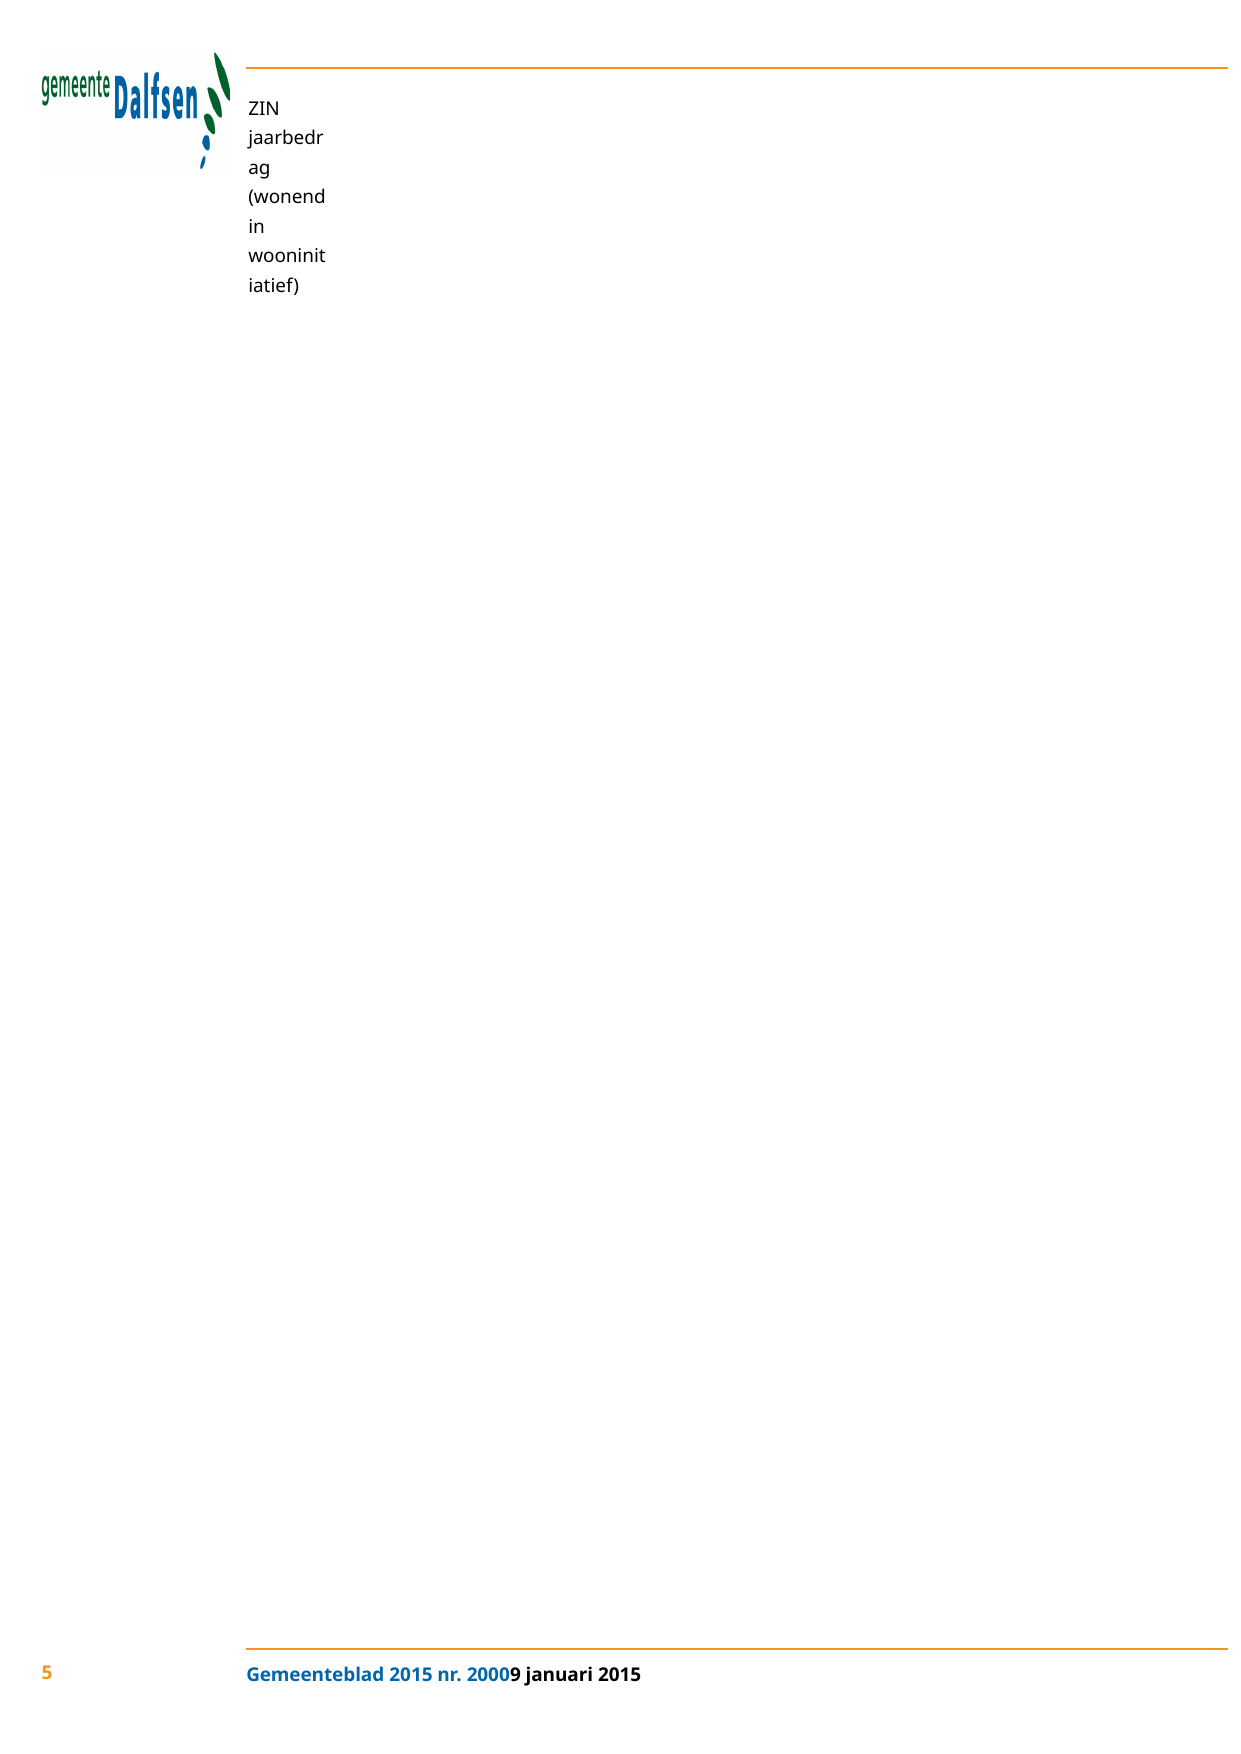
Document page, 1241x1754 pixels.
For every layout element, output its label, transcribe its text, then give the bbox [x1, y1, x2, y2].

table_cell [771, 95, 835, 298]
table_cell [1025, 95, 1088, 298]
picture [41, 47, 231, 172]
table_cell [455, 95, 518, 298]
table_cell [328, 95, 391, 298]
table_cell [835, 95, 898, 298]
table_cell [645, 95, 708, 298]
table_cell [391, 95, 454, 298]
table_cell [581, 95, 645, 298]
table_cell [708, 95, 771, 298]
table_cell [518, 95, 581, 298]
table_cell [898, 95, 961, 298]
table_cell ZIN jaarbedrag (wonend in wooninitiatief) [248, 95, 328, 298]
table_cell [1088, 95, 1152, 298]
table_cell [961, 95, 1025, 298]
